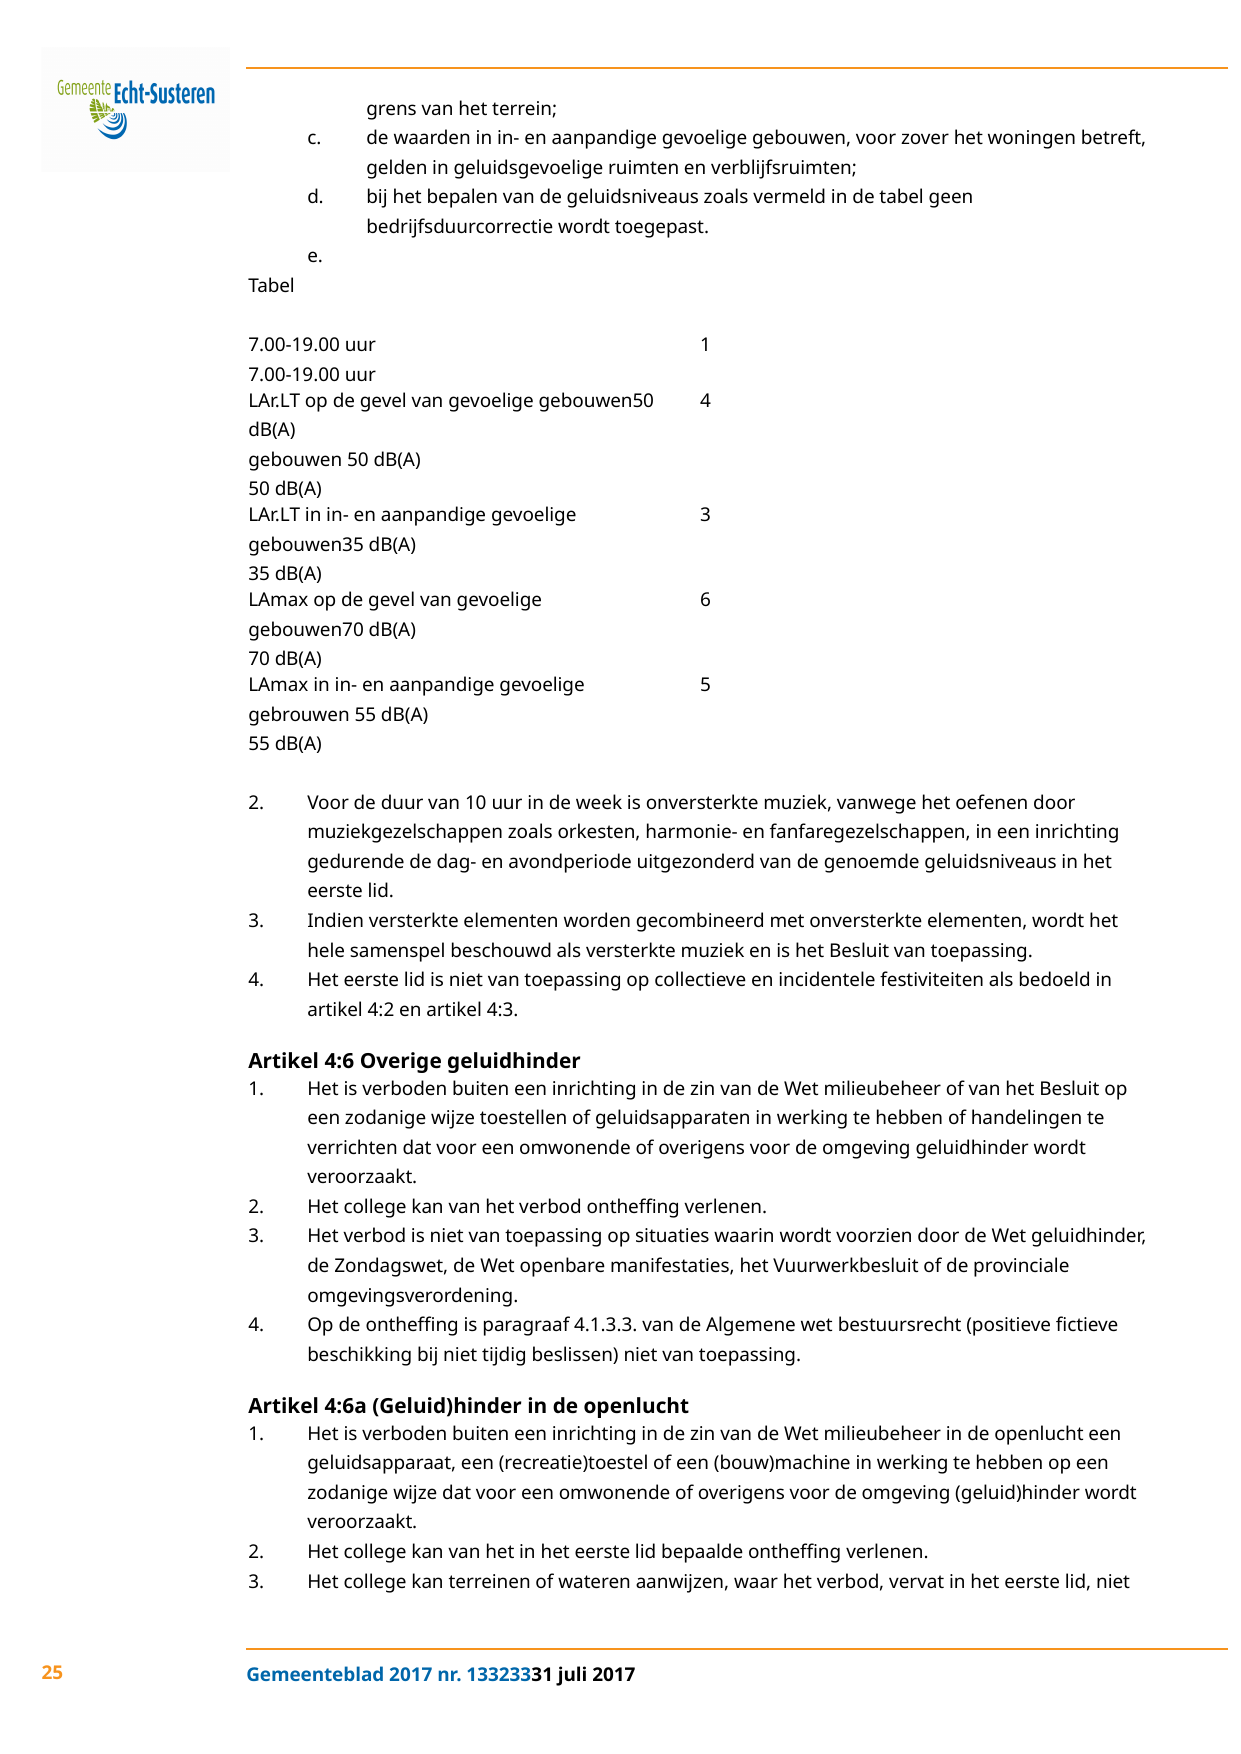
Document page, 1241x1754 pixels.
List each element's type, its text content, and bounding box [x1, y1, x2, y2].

list Het verbod is niet van toepassing op situaties waarin wordt voorzien door de Wet geluidhinder, de Zondagswet, de Wet openbare manifestaties, het Vuurwerkbesluit of de provinciale omgevingsverordening. [248, 1223, 1152, 1308]
list Het college kan van het verbod ontheffing verlenen. [248, 1193, 1152, 1219]
table_cell LAr.LT in in- en aanpandige gevoelige gebouwen35 dB(A) 35 dB(A) [248, 501, 700, 586]
table_cell 4 [700, 387, 1152, 501]
table_cell LAmax op de gevel van gevoelige gebouwen70 dB(A) 70 dB(A) [248, 586, 700, 671]
list Het eerste lid is niet van toepassing op collectieve en incidentele festiviteiten als bedoeld in artikel 4:2 en artikel 4:3. [248, 966, 1152, 1022]
text Artikel 4:6a (Geluid)hinder in de openlucht [248, 1391, 1152, 1420]
list grens van het terrein; [307, 95, 1152, 121]
list Het is verboden buiten een inrichting in de zin van de Wet milieubeheer of van het Besluit op een zodanige wijze toestellen of geluidsapparaten in werking te hebben of handelingen te verrichten dat voor een omwonende of overigens voor de omgeving geluidhinder wordt veroorzaakt. [248, 1075, 1152, 1189]
table_cell 5 [700, 671, 1152, 756]
list Indien versterkte elementen worden gecombineerd met onversterkte elementen, wordt het hele samenspel beschouwd als versterkte muziek en is het Besluit van toepassing. [248, 907, 1152, 962]
list Op de ontheffing is paragraaf 4.1.3.3. van de Algemene wet bestuursrecht (positieve fictieve beschikking bij niet tijdig beslissen) niet van toepassing. [248, 1311, 1152, 1367]
table_cell LAmax in in- en aanpandige gevoelige gebrouwen 55 dB(A) 55 dB(A) [248, 671, 700, 756]
text Tabel [248, 272, 1152, 298]
picture [41, 47, 231, 172]
list Het college kan terreinen of wateren aanwijzen, waar het verbod, vervat in het eerste lid, niet [248, 1568, 1152, 1593]
list Het is verboden buiten een inrichting in de zin van de Wet milieubeheer in de openlucht een geluidsapparaat, een (recreatie)toestel of een (bouw)machine in werking te hebben op een zodanige wijze dat voor een omwonende of overigens voor de omgeving (geluid)hinder wordt veroorzaakt. [248, 1420, 1152, 1534]
table_cell 6 [700, 586, 1152, 671]
table_header 7.00-19.00 uur 7.00-19.00 uur [248, 332, 700, 387]
list Het college kan van het in het eerste lid bepaalde ontheffing verlenen. [248, 1538, 1152, 1564]
list de waarden in in- en aanpandige gevoelige gebouwen, voor zover het woningen betreft, gelden in geluidsgevoelige ruimten en verblijfsruimten; [307, 124, 1152, 180]
table_cell 3 [700, 501, 1152, 586]
list bij het bepalen van de geluidsniveaus zoals vermeld in de tabel geen bedrijfsduurcorrectie wordt toegepast. [307, 183, 1152, 239]
table_header 1 [700, 332, 1152, 387]
list Voor de duur van 10 uur in de week is onversterkte muziek, vanwege het oefenen door muziekgezelschappen zoals orkesten, harmonie- en fanfaregezelschappen, in een inrichting gedurende de dag- en avondperiode uitgezonderd van de genoemde geluidsniveaus in het eerste lid. [248, 789, 1152, 903]
text Artikel 4:6 Overige geluidhinder [248, 1046, 1152, 1075]
table_cell LAr.LT op de gevel van gevoelige gebouwen50 dB(A) gebouwen 50 dB(A) 50 dB(A) [248, 387, 700, 501]
